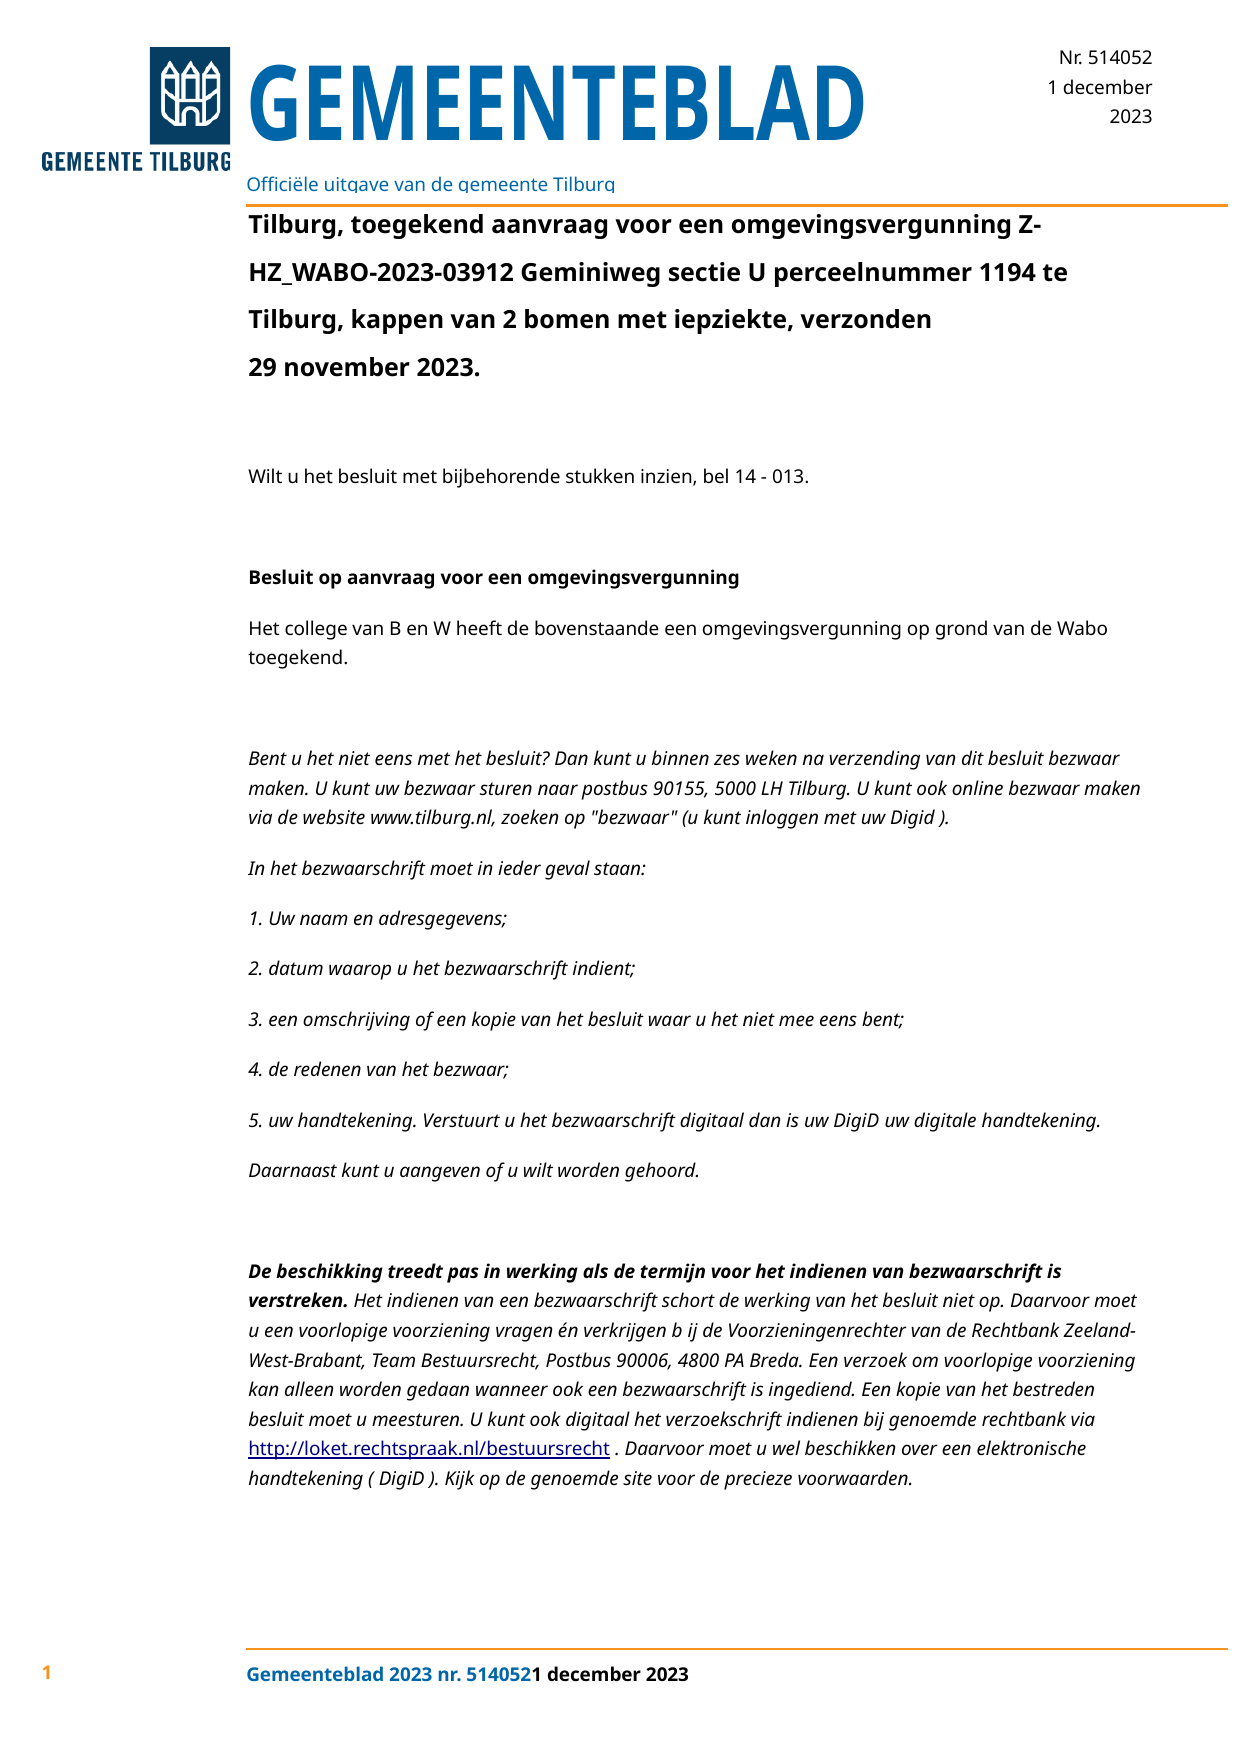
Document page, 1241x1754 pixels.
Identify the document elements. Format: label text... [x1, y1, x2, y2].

text Bent u het niet eens met het besluit? Dan kunt u binnen zes weken na verzending van dit besluit bezwaar maken. U kunt uw bezwaar sturen naar postbus 90155, 5000 LH Tilburg. U kunt ook online bezwaar maken via de website www.tilburg.nl, zoeken op "bezwaar" (u kunt inloggen met uw Digid ). [248, 745, 1152, 830]
picture [41, 47, 231, 172]
text Het college van B en W heeft de bovenstaande een omgevingsvergunning op grond van de Wabo toegekend. [248, 615, 1152, 670]
text Wilt u het besluit met bijbehorende stukken inzien, bel 14 - 013. [248, 463, 1152, 489]
text 2. datum waarop u het bezwaarschrift indient; [248, 956, 1152, 981]
text Daarnaast kunt u aangeven of u wilt worden gehoord. [248, 1157, 1152, 1183]
text 3. een omschrijving of een kopie van het besluit waar u het niet mee eens bent; [248, 1006, 1152, 1032]
text In het bezwaarschrift moet in ieder geval staan: [248, 855, 1152, 881]
text Besluit op aanvraag voor een omgevingsvergunning [248, 564, 1152, 590]
text De beschikking treedt pas in werking als de termijn voor het indienen van bezwaarschrift is verstreken. Het indienen van een bezwaarschrift schort de werking van het besluit niet op. Daarvoor moet u een voorlopige voorziening vragen én verkrijgen b ij de Voorzieningenrechter van de Rechtbank Zeeland-West-Brabant, Team Bestuursrecht, Postbus 90006, 4800 PA Breda. Een verzoek om voorlopige voorziening kan alleen worden gedaan wanneer ook een bezwaarschrift is ingediend. Een kopie van het bestreden besluit moet u meesturen. U kunt ook digitaal het verzoekschrift indienen bij genoemde rechtbank via http://loket.rechtspraak.nl/bestuursrecht . Daarvoor moet u wel beschikken over een elektronische handtekening ( DigiD ). Kijk op de genoemde site voor de precieze voorwaarden. [248, 1258, 1152, 1491]
text 1. Uw naam en adresgegevens; [248, 905, 1152, 931]
text 5. uw handtekening. Verstuurt u het bezwaarschrift digitaal dan is uw DigiD uw digitale handtekening. [248, 1107, 1152, 1133]
text 4. de redenen van het bezwaar; [248, 1056, 1152, 1082]
text Tilburg, toegekend aanvraag voor een omgevingsvergunning Z-HZ_WABO-2023-03912 Geminiweg sectie U perceelnummer 1194 te Tilburg, kappen van 2 bomen met iepziekte, verzonden 29 november 2023. [248, 207, 1152, 384]
